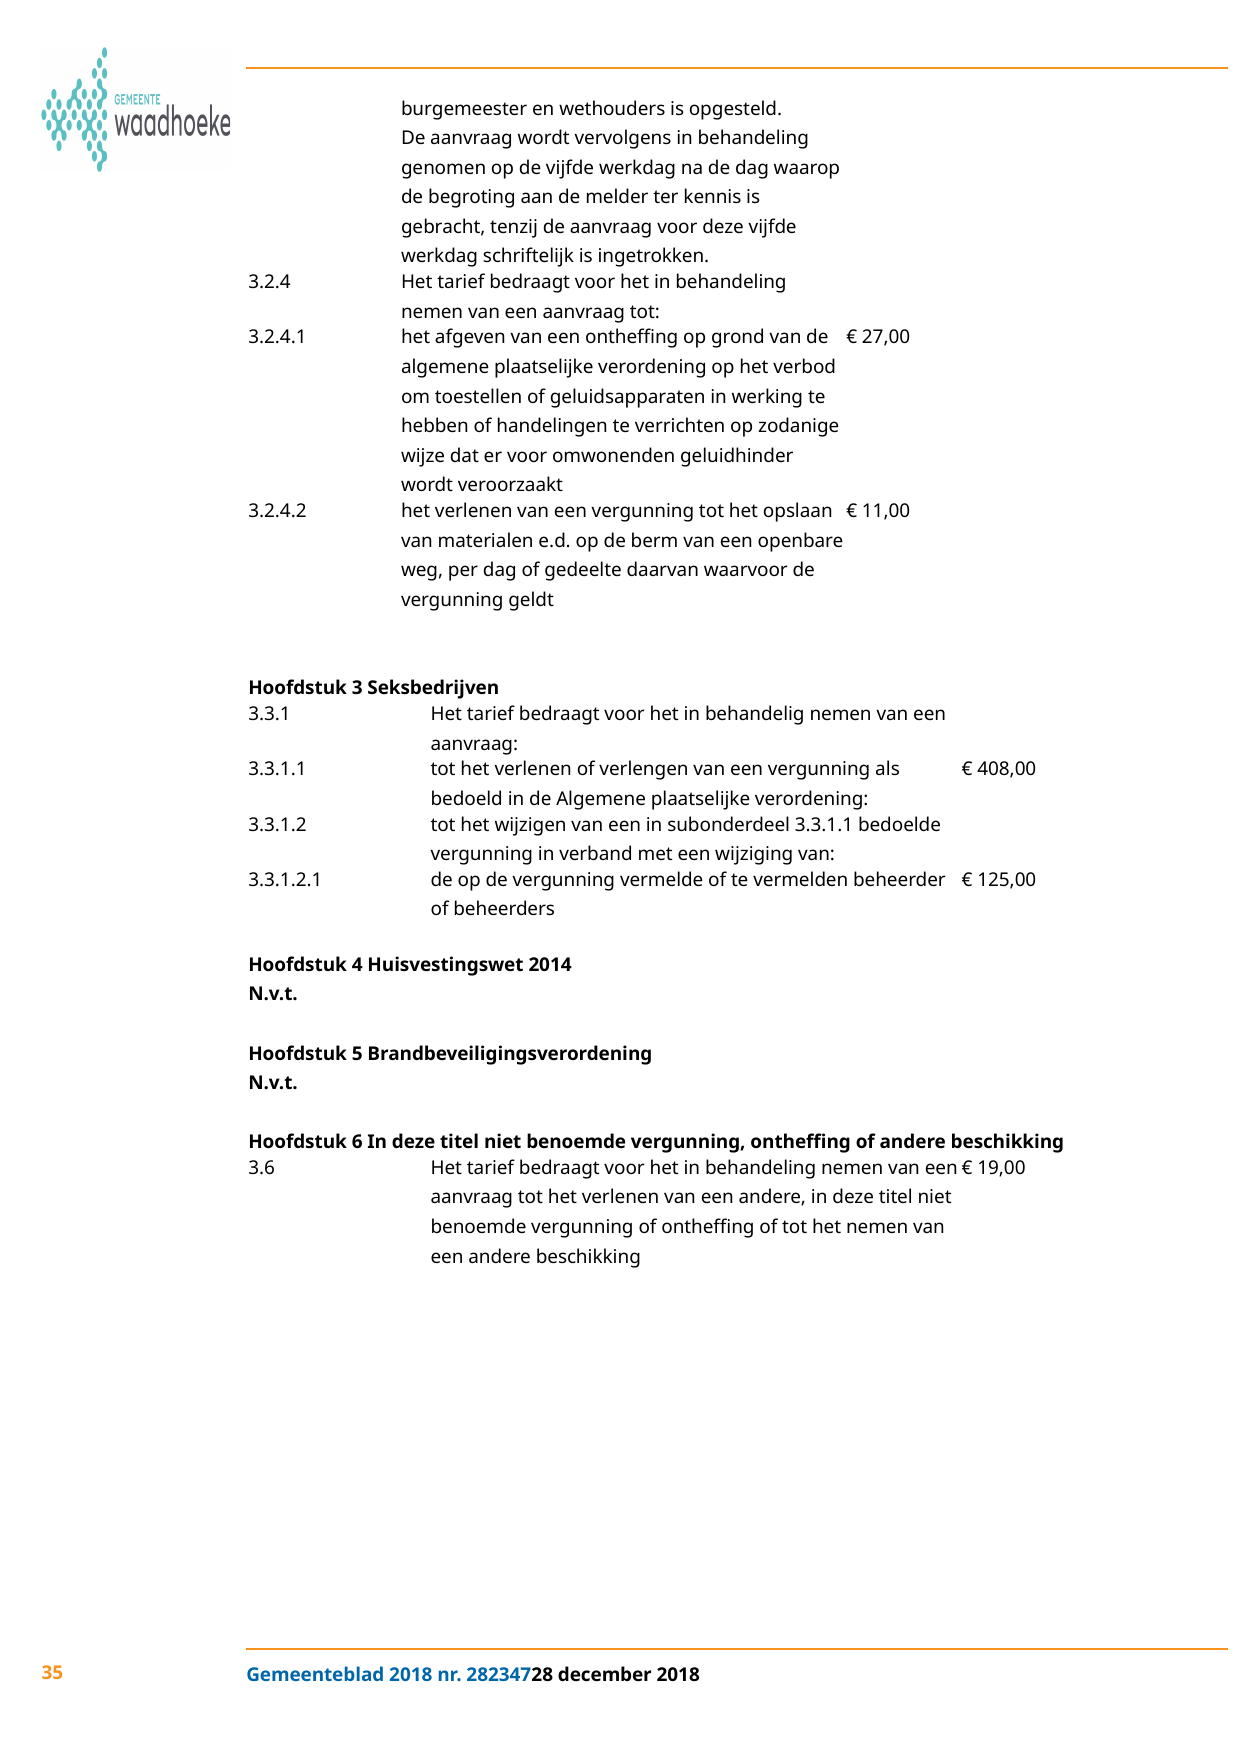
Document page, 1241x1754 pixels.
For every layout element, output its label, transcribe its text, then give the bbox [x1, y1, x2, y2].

table_cell € 125,00 [961, 866, 1152, 921]
table_cell 3.3.1.1 [248, 755, 430, 811]
table_cell Het tarief bedraagt voor het in behandelig nemen van een aanvraag: [430, 700, 961, 755]
table_cell 3.2.4.2 [248, 498, 401, 612]
table_cell 3.2.4 [248, 269, 401, 324]
table_cell [961, 811, 1152, 866]
table_cell [248, 95, 401, 268]
table_cell [846, 95, 1152, 268]
table_cell het verlenen van een vergunning tot het opslaan van materialen e.d. op de berm van een openbare weg, per dag of gedeelte daarvan waarvoor de vergunning geldt [401, 498, 846, 612]
table_cell € 19,00 [961, 1154, 1152, 1269]
table_cell 3.6 [248, 1154, 430, 1269]
table_cell de op de vergunning vermelde of te vermelden beheerder of beheerders [430, 866, 961, 921]
table_cell het afgeven van een ontheffing op grond van de algemene plaatselijke verordening op het verbod om toestellen of geluidsapparaten in werking te hebben of handelingen te verrichten op zodanige wijze dat er voor omwonenden geluidhinder wordt veroorzaakt [401, 324, 846, 497]
picture [41, 47, 231, 172]
table_cell 3.2.4.1 [248, 324, 401, 497]
table_cell Het tarief bedraagt voor het in behandeling nemen van een aanvraag tot: [401, 269, 846, 324]
table_cell 3.3.1.2.1 [248, 866, 430, 921]
table_cell Het tarief bedraagt voor het in behandeling nemen van een aanvraag tot het verlenen van een andere, in deze titel niet benoemde vergunning of ontheffing of tot het nemen van een andere beschikking [430, 1154, 961, 1269]
table_header Hoofdstuk 3 Seksbedrijven [248, 645, 1152, 700]
table_cell burgemeester en wethouders is opgesteld. De aanvraag wordt vervolgens in behandeling genomen op de vijfde werkdag na de dag waarop de begroting aan de melder ter kennis is gebracht, tenzij de aanvraag voor deze vijfde werkdag schriftelijk is ingetrokken. [401, 95, 846, 268]
table_cell € 408,00 [961, 755, 1152, 811]
table_cell tot het wijzigen van een in subonderdeel 3.3.1.1 bedoelde vergunning in verband met een wijziging van: [430, 811, 961, 866]
table_cell Hoofdstuk 4 Huisvestingswet 2014 N.v.t. Hoofdstuk 5 Brandbeveiligingsverordening N.v.t. Hoofdstuk 6 In deze titel niet benoemde vergunning, ontheffing of andere beschikking [248, 921, 1152, 1154]
table_cell € 27,00 [846, 324, 1152, 497]
table_cell 3.3.1 [248, 700, 430, 755]
table_cell [846, 269, 1152, 324]
table_cell [961, 700, 1152, 755]
table_cell € 11,00 [846, 498, 1152, 612]
table_cell tot het verlenen of verlengen van een vergunning als bedoeld in de Algemene plaatselijke verordening: [430, 755, 961, 811]
table_cell 3.3.1.2 [248, 811, 430, 866]
